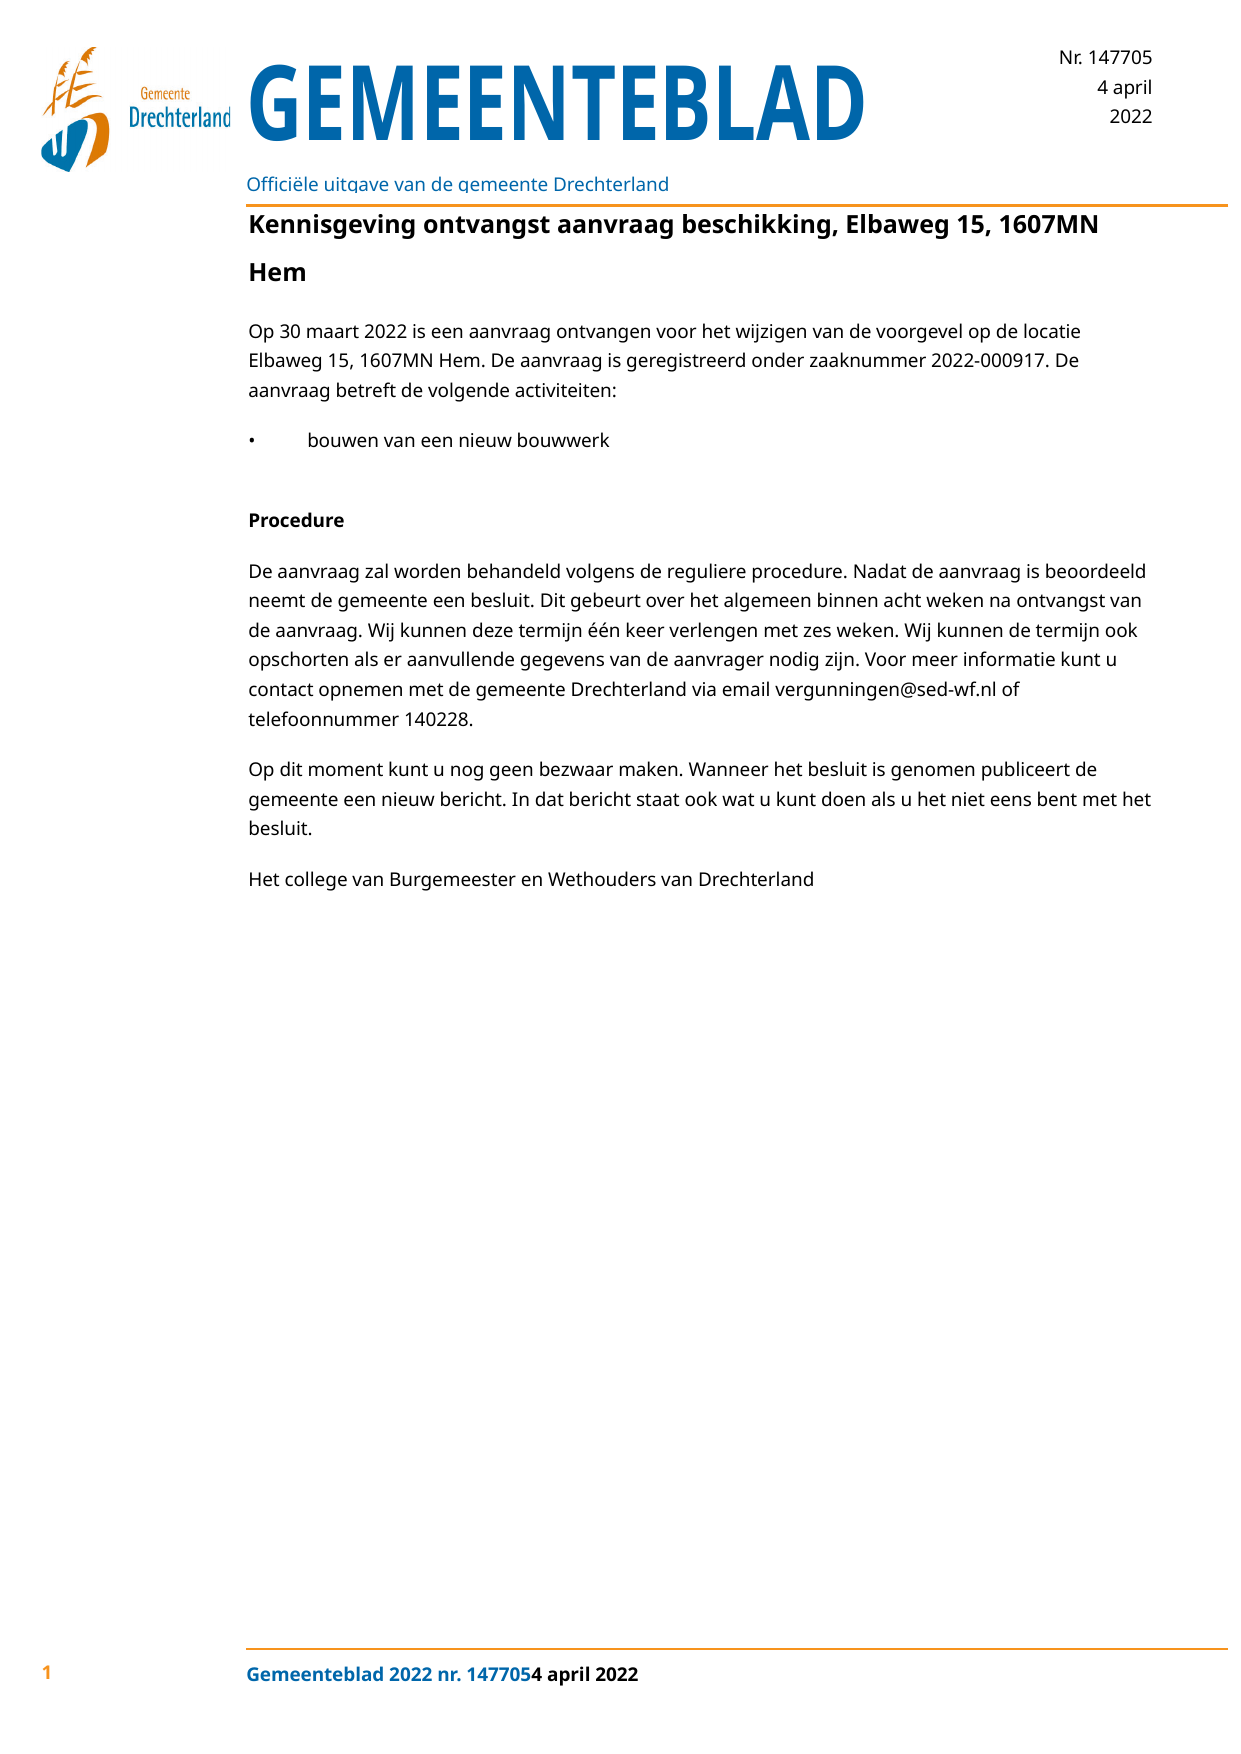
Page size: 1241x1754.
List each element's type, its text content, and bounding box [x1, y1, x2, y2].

picture [41, 47, 231, 172]
text Procedure [248, 507, 1152, 533]
text Op 30 maart 2022 is een aanvraag ontvangen voor het wijzigen van de voorgevel op de locatie Elbaweg 15, 1607MN Hem. De aanvraag is geregistreerd onder zaaknummer 2022-000917. De aanvraag betreft de volgende activiteiten: [248, 318, 1152, 403]
text De aanvraag zal worden behandeld volgens de reguliere procedure. Nadat de aanvraag is beoordeeld neemt de gemeente een besluit. Dit gebeurt over het algemeen binnen acht weken na ontvangst van de aanvraag. Wij kunnen deze termijn één keer verlengen met zes weken. Wij kunnen de termijn ook opschorten als er aanvullende gegevens van de aanvrager nodig zijn. Voor meer informatie kunt u contact opnemen met de gemeente Drechterland via email vergunningen@sed-wf.nl of telefoonnummer 140228. [248, 558, 1152, 732]
list bouwen van een nieuw bouwwerk [248, 427, 1152, 453]
text Kennisgeving ontvangst aanvraag beschikking, Elbaweg 15, 1607MN Hem [248, 207, 1152, 288]
picture [226, 115, 231, 124]
picture [41, 158, 64, 172]
text Op dit moment kunt u nog geen bezwaar maken. Wanneer het besluit is genomen publiceert de gemeente een nieuw bericht. In dat bericht staat ook wat u kunt doen als u het niet eens bent met het besluit. [248, 756, 1152, 841]
text Het college van Burgemeester en Wethouders van Drechterland [248, 866, 1152, 892]
